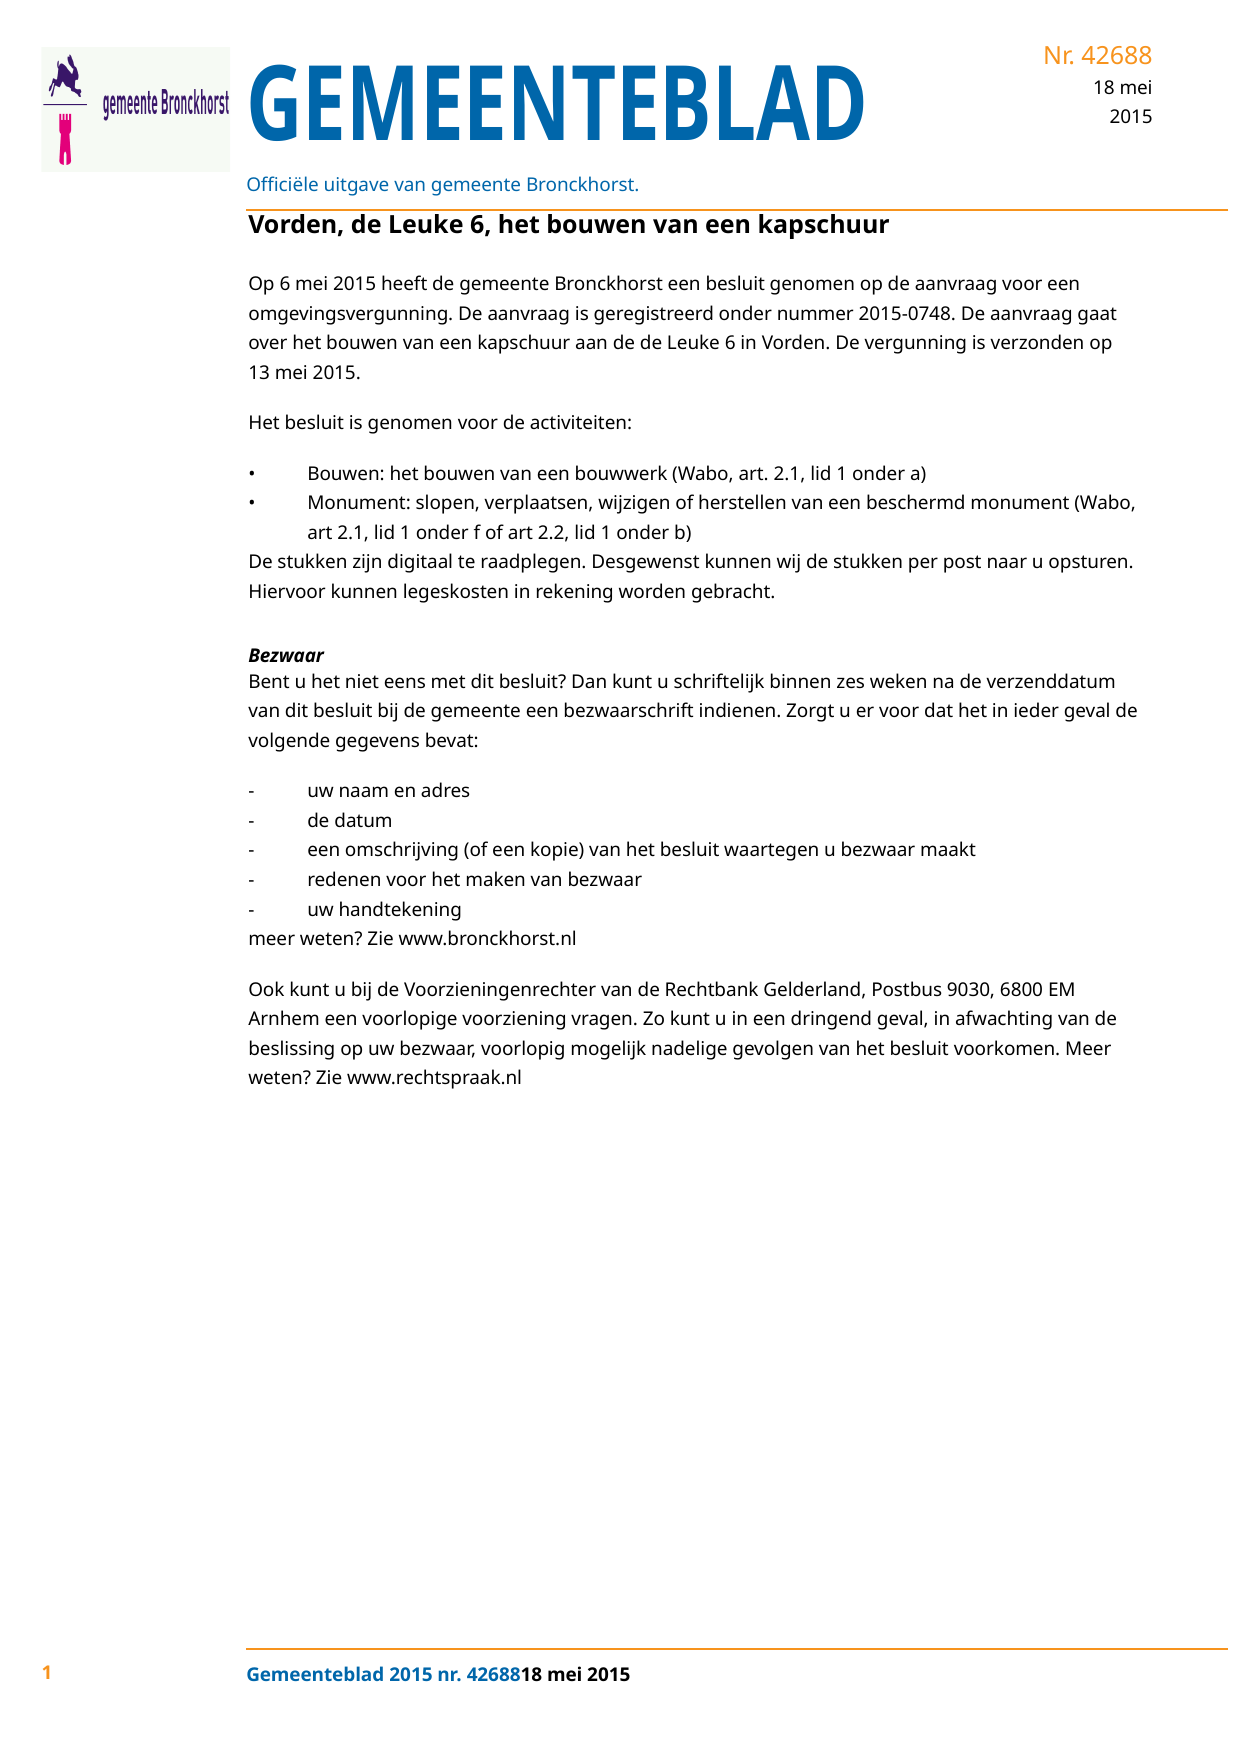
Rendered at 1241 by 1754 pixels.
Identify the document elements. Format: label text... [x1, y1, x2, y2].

text Bezwaar [248, 642, 1152, 668]
list Monument: slopen, verplaatsen, wijzigen of herstellen van een beschermd monument (Wabo, art 2.1, lid 1 onder f of art 2.2, lid 1 onder b) [248, 489, 1152, 545]
text Vorden, de Leuke 6, het bouwen van een kapschuur [248, 211, 1152, 241]
text Bent u het niet eens met dit besluit? Dan kunt u schriftelijk binnen zes weken na de verzenddatum van dit besluit bij de gemeente een bezwaarschrift indienen. Zorgt u er voor dat het in ieder geval de volgende gegevens bevat: [248, 668, 1152, 753]
text Ook kunt u bij de Voorzieningenrechter van de Rechtbank Gelderland, Postbus 9030, 6800 EM Arnhem een voorlopige voorziening vragen. Zo kunt u in een dringend geval, in afwachting van de beslissing op uw bezwaar, voorlopig mogelijk nadelige gevolgen van het besluit voorkomen. Meer weten? Zie www.rechtspraak.nl [248, 976, 1152, 1090]
list uw naam en adres [248, 777, 1152, 803]
text meer weten? Zie www.bronckhorst.nl [248, 925, 1152, 951]
text Het besluit is genomen voor de activiteiten: [248, 409, 1152, 435]
list de datum [248, 807, 1152, 833]
list een omschrijving (of een kopie) van het besluit waartegen u bezwaar maakt [248, 837, 1152, 862]
list redenen voor het maken van bezwaar [248, 866, 1152, 892]
list Bouwen: het bouwen van een bouwwerk (Wabo, art. 2.1, lid 1 onder a) [248, 460, 1152, 486]
list uw handtekening [248, 896, 1152, 922]
text Op 6 mei 2015 heeft de gemeente Bronckhorst een besluit genomen op de aanvraag voor een omgevingsvergunning. De aanvraag is geregistreerd onder nummer 2015-0748. De aanvraag gaat over het bouwen van een kapschuur aan de de Leuke 6 in Vorden. De vergunning is verzonden op 13 mei 2015. [248, 270, 1152, 385]
picture [41, 47, 231, 172]
text De stukken zijn digitaal te raadplegen. Desgewenst kunnen wij de stukken per post naar u opsturen. Hiervoor kunnen legeskosten in rekening worden gebracht. [248, 549, 1152, 604]
